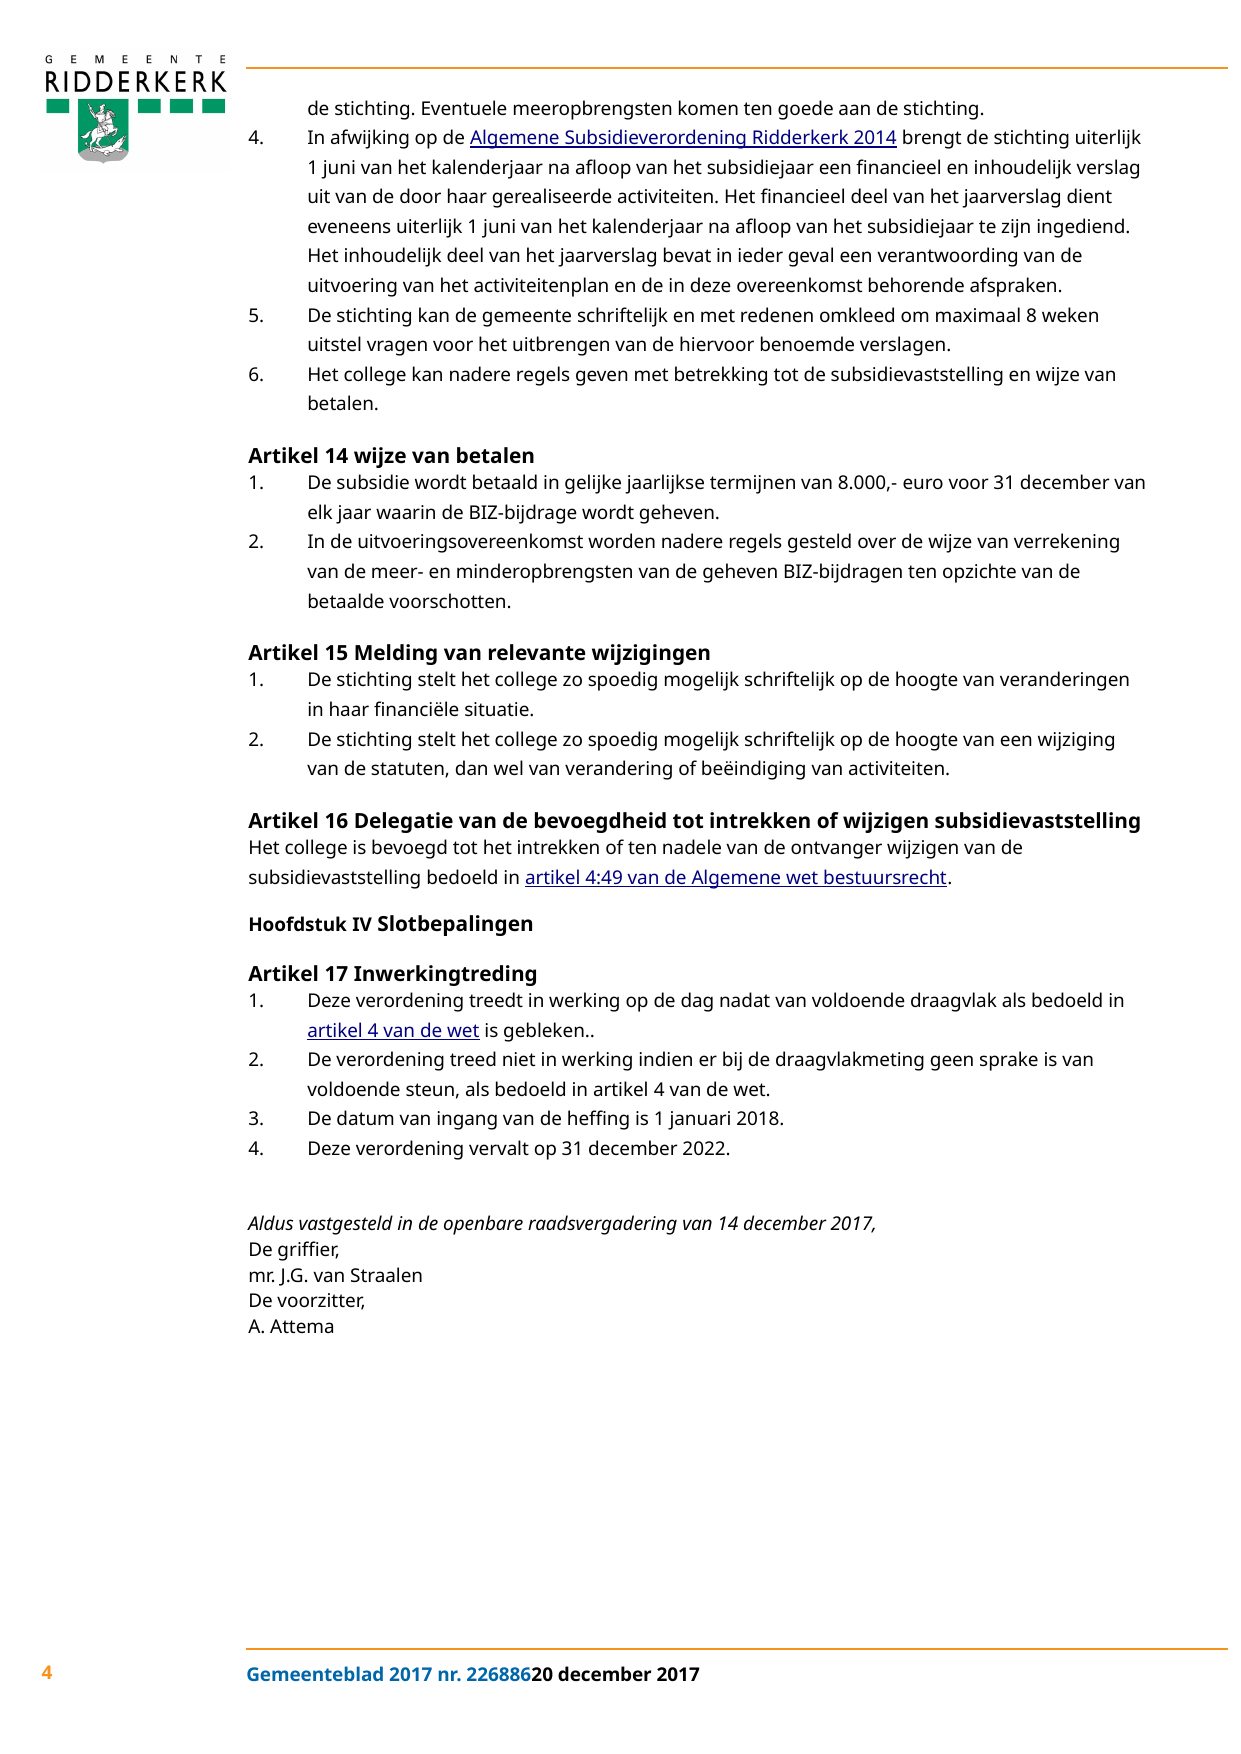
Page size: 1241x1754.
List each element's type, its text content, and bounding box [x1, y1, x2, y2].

list In afwijking op de Algemene Subsidieverordening Ridderkerk 2014 brengt de stichting uiterlijk 1 juni van het kalenderjaar na afloop van het subsidiejaar een financieel en inhoudelijk verslag uit van de door haar gerealiseerde activiteiten. Het financieel deel van het jaarverslag dient eveneens uiterlijk 1 juni van het kalenderjaar na afloop van het subsidiejaar te zijn ingediend. Het inhoudelijk deel van het jaarverslag bevat in ieder geval een verantwoording van de uitvoering van het activiteitenplan en de in deze overeenkomst behorende afspraken. [248, 124, 1152, 298]
text Aldus vastgesteld in de openbare raadsvergadering van 14 december 2017, [248, 1210, 1152, 1236]
text mr. J.G. van Straalen [248, 1262, 1152, 1287]
list De verordening treed niet in werking indien er bij de draagvlakmeting geen sprake is van voldoende steun, als bedoeld in artikel 4 van de wet. [248, 1046, 1152, 1102]
text Artikel 14 wijze van betalen [248, 441, 1152, 469]
list De stichting kan de gemeente schriftelijk en met redenen omkleed om maximaal 8 weken uitstel vragen voor het uitbrengen van de hiervoor benoemde verslagen. [248, 302, 1152, 357]
list Deze verordening treedt in werking op de dag nadat van voldoende draagvlak als bedoeld in artikel 4 van de wet is gebleken.. [248, 987, 1152, 1042]
picture [41, 47, 231, 172]
list De datum van ingang van de heffing is 1 januari 2018. [248, 1106, 1152, 1131]
list Het college kan nadere regels geven met betrekking tot de subsidievaststelling en wijze van betalen. [248, 361, 1152, 416]
text Het college is bevoegd tot het intrekken of ten nadele van de ontvanger wijzigen van de subsidievaststelling bedoeld in artikel 4:49 van de Algemene wet bestuursrecht. [248, 834, 1152, 889]
text Hoofdstuk IV Slotbepalingen [248, 909, 1152, 938]
text Artikel 17 Inwerkingtreding [248, 959, 1152, 987]
text De voorzitter, [248, 1287, 1152, 1313]
list De subsidie wordt betaald in gelijke jaarlijkse termijnen van 8.000,- euro voor 31 december van elk jaar waarin de BIZ-bijdrage wordt geheven. [248, 469, 1152, 525]
list In de uitvoeringsovereenkomst worden nadere regels gesteld over de wijze van verrekening van de meer- en minderopbrengsten van de geheven BIZ-bijdragen ten opzichte van de betaalde voorschotten. [248, 529, 1152, 613]
list De stichting stelt het college zo spoedig mogelijk schriftelijk op de hoogte van veranderingen in haar financiële situatie. [248, 667, 1152, 722]
list de stichting. Eventuele meeropbrengsten komen ten goede aan de stichting. [248, 95, 1152, 121]
text A. Attema [248, 1313, 1152, 1339]
list De stichting stelt het college zo spoedig mogelijk schriftelijk op de hoogte van een wijziging van de statuten, dan wel van verandering of beëindiging van activiteiten. [248, 726, 1152, 781]
list Deze verordening vervalt op 31 december 2022. [248, 1135, 1152, 1161]
text Artikel 16 Delegatie van de bevoegdheid tot intrekken of wijzigen subsidievaststelling [248, 806, 1152, 834]
text De griffier, [248, 1236, 1152, 1262]
text Artikel 15 Melding van relevante wijzigingen [248, 638, 1152, 667]
